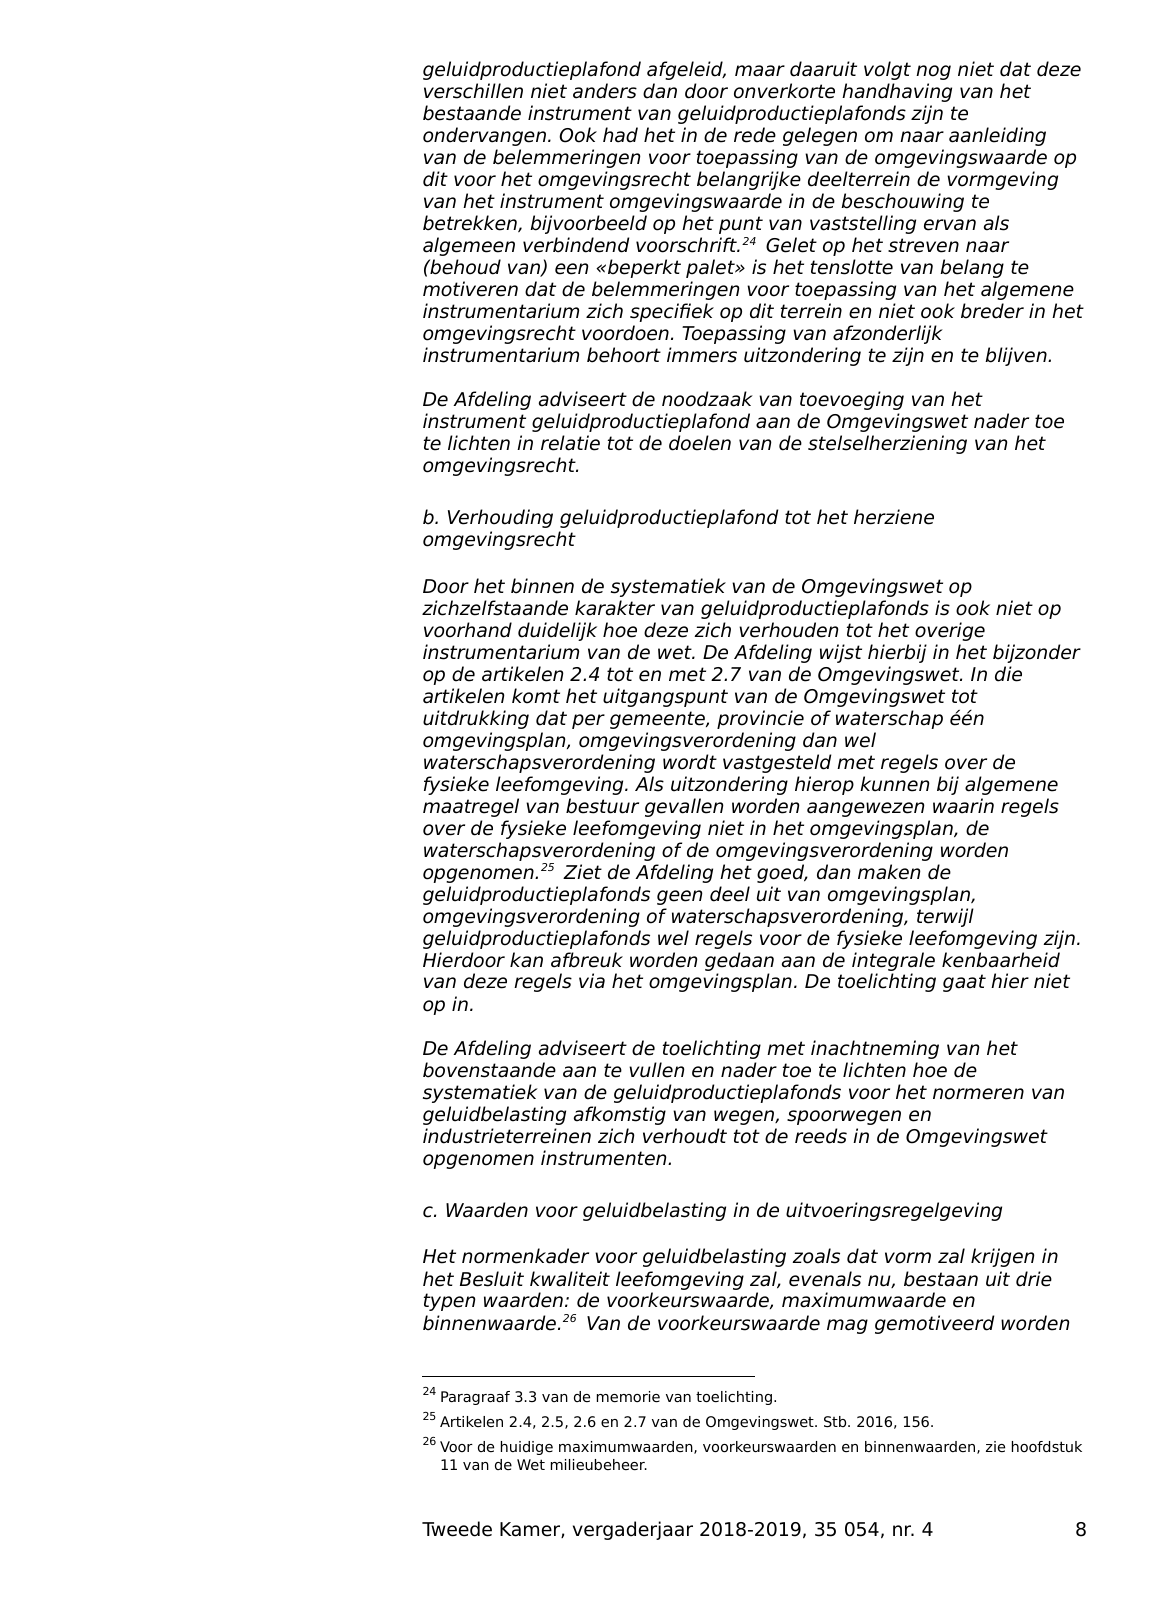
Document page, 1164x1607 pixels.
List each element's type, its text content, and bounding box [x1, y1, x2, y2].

text De Afdeling adviseert de noodzaak van toevoeging van het instrument geluidproductieplafond aan de Omgevingswet nader toe te lichten in relatie tot de doelen van de stelselherziening van het omgevingsrecht. [422, 389, 1087, 477]
text Het normenkader voor geluidbelasting zoals dat vorm zal krijgen in het Besluit kwaliteit leefomgeving zal, evenals nu, bestaan uit drie typen waarden: de voorkeurswaarde, maximumwaarde en binnenwaarde. Van de voorkeurswaarde mag gemotiveerd worden [422, 1246, 1087, 1334]
text Voor de huidige maximumwaarden, voorkeurswaarden en binnenwaarden, zie hoofdstuk 11 van de Wet milieubeheer. [422, 1435, 1087, 1474]
subtitle c. Waarden voor geluidbelasting in de uitvoeringsregelgeving [422, 1199, 1087, 1221]
subtitle b. Verhouding geluidproductieplafond tot het herziene omgevingsrecht [422, 507, 1087, 551]
text geluidproductieplafond afgeleid, maar daaruit volgt nog niet dat deze verschillen niet anders dan door onverkorte handhaving van het bestaande instrument van geluidproductieplafonds zijn te ondervangen. Ook had het in de rede gelegen om naar aanleiding van de belemmeringen voor toepassing van de omgevingswaarde op dit voor het omgevingsrecht belangrijke deelterrein de vormgeving van het instrument omgevingswaarde in de beschouwing te betrekken, bijvoorbeeld op het punt van vaststelling ervan als algemeen verbindend voorschrift. Gelet op het streven naar (behoud van) een «beperkt palet» is het tenslotte van belang te motiveren dat de belemmeringen voor toepassing van het algemene instrumentarium zich specifiek op dit terrein en niet ook breder in het omgevingsrecht voordoen. Toepassing van afzonderlijk instrumentarium behoort immers uitzondering te zijn en te blijven. [422, 59, 1087, 367]
text Door het binnen de systematiek van de Omgevingswet op zichzelfstaande karakter van geluidproductieplafonds is ook niet op voorhand duidelijk hoe deze zich verhouden tot het overige instrumentarium van de wet. De Afdeling wijst hierbij in het bijzonder op de artikelen 2.4 tot en met 2.7 van de Omgevingswet. In die artikelen komt het uitgangspunt van de Omgevingswet tot uitdrukking dat per gemeente, provincie of waterschap één omgevingsplan, omgevingsverordening dan wel waterschapsverordening wordt vastgesteld met regels over de fysieke leefomgeving. Als uitzondering hierop kunnen bij algemene maatregel van bestuur gevallen worden aangewezen waarin regels over de fysieke leefomgeving niet in het omgevingsplan, de waterschapsverordening of de omgevingsverordening worden opgenomen. Ziet de Afdeling het goed, dan maken de geluidproductieplafonds geen deel uit van omgevingsplan, omgevingsverordening of waterschapsverordening, terwijl geluidproductieplafonds wel regels voor de fysieke leefomgeving zijn. Hierdoor kan afbreuk worden gedaan aan de integrale kenbaarheid van deze regels via het omgevingsplan. De toelichting gaat hier niet op in. [422, 576, 1087, 1015]
text Paragraaf 3.3 van de memorie van toelichting. [422, 1385, 1087, 1407]
text Artikelen 2.4, 2.5, 2.6 en 2.7 van de Omgevingswet. Stb. 2016, 156. [422, 1410, 1087, 1432]
text De Afdeling adviseert de toelichting met inachtneming van het bovenstaande aan te vullen en nader toe te lichten hoe de systematiek van de geluidproductieplafonds voor het normeren van geluidbelasting afkomstig van wegen, spoorwegen en industrieterreinen zich verhoudt tot de reeds in de Omgevingswet opgenomen instrumenten. [422, 1038, 1087, 1169]
